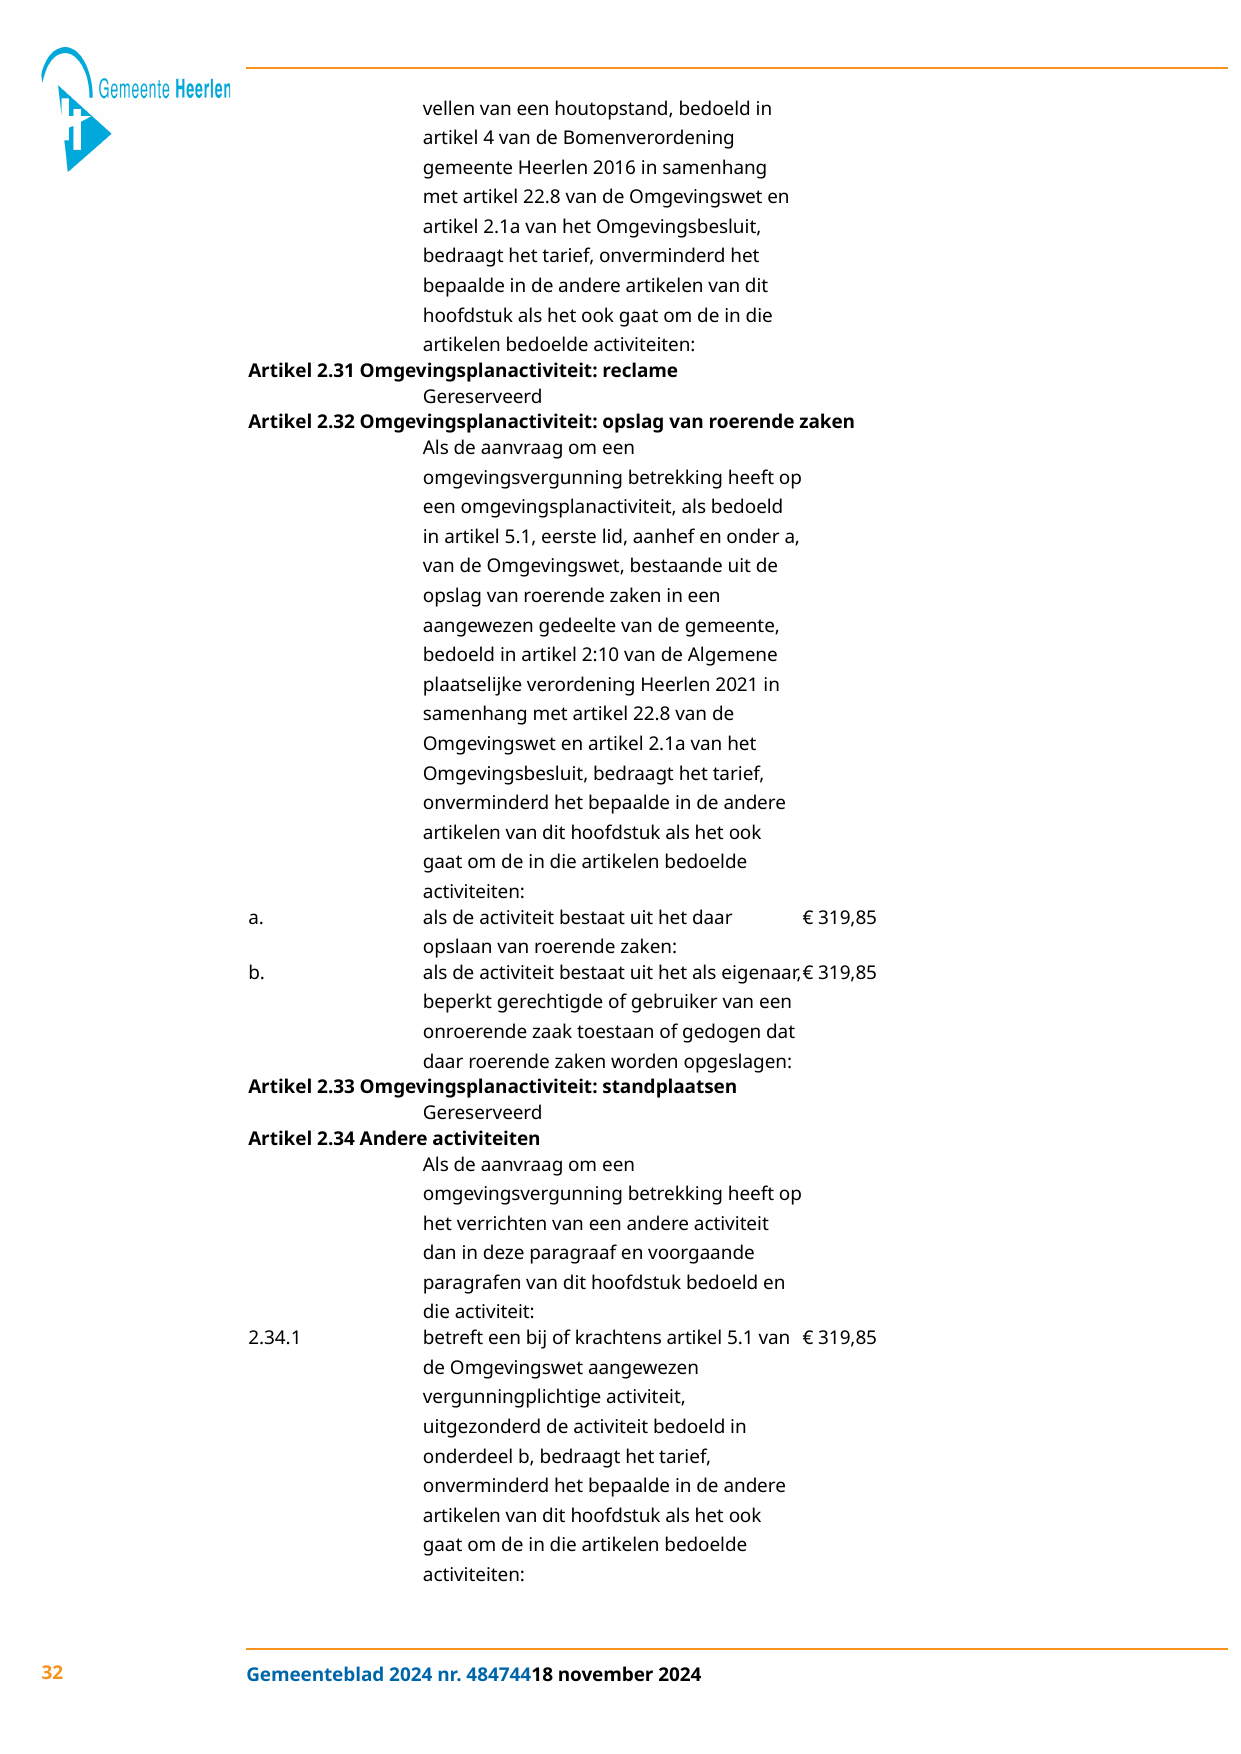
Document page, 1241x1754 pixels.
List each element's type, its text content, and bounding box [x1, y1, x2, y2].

table_cell [977, 1151, 1152, 1324]
table_cell als de activiteit bestaat uit het als eigenaar, beperkt gerechtigde of gebruiker van een onroerende zaak toestaan of gedogen dat daar roerende zaken worden opgeslagen: [423, 959, 802, 1074]
table_cell Artikel 2.31 Omgevingsplanactiviteit: reclame [248, 357, 977, 383]
table_cell 2.34.1 [248, 1325, 423, 1587]
table_cell Gereserveerd [423, 383, 802, 409]
table_cell [248, 434, 423, 904]
table_cell Gereserveerd [423, 1099, 802, 1125]
table_cell [248, 1151, 423, 1324]
table_cell [977, 1325, 1152, 1587]
table_cell [977, 959, 1152, 1074]
table_cell Artikel 2.33 Omgevingsplanactiviteit: standplaatsen [248, 1074, 977, 1099]
table_cell als de activiteit bestaat uit het daar opslaan van roerende zaken: [423, 904, 802, 959]
table_cell vellen van een houtopstand, bedoeld in artikel 4 van de Bomenverordening gemeente Heerlen 2016 in samenhang met artikel 22.8 van de Omgevingswet en artikel 2.1a van het Omgevingsbesluit, bedraagt het tarief, onverminderd het bepaalde in de andere artikelen van dit hoofdstuk als het ook gaat om de in die artikelen bedoelde activiteiten: [423, 95, 802, 357]
table_cell € 319,85 [802, 904, 977, 959]
table_cell Artikel 2.34 Andere activiteiten [248, 1125, 977, 1151]
picture [41, 47, 231, 172]
table_cell [977, 434, 1152, 904]
table_cell [248, 383, 423, 409]
table_cell betreft een bij of krachtens artikel 5.1 van de Omgevingswet aangewezen vergunningplichtige activiteit, uitgezonderd de activiteit bedoeld in onderdeel b, bedraagt het tarief, onverminderd het bepaalde in de andere artikelen van dit hoofdstuk als het ook gaat om de in die artikelen bedoelde activiteiten: [423, 1325, 802, 1587]
table_cell [802, 1151, 977, 1324]
table_cell [977, 1099, 1152, 1125]
table_cell [977, 904, 1152, 959]
table_cell Als de aanvraag om een omgevingsvergunning betrekking heeft op een omgevingsplanactiviteit, als bedoeld in artikel 5.1, eerste lid, aanhef en onder a, van de Omgevingswet, bestaande uit de opslag van roerende zaken in een aangewezen gedeelte van de gemeente, bedoeld in artikel 2:10 van de Algemene plaatselijke verordening Heerlen 2021 in samenhang met artikel 22.8 van de Omgevingswet en artikel 2.1a van het Omgevingsbesluit, bedraagt het tarief, onverminderd het bepaalde in de andere artikelen van dit hoofdstuk als het ook gaat om de in die artikelen bedoelde activiteiten: [423, 434, 802, 904]
table_cell Als de aanvraag om een omgevingsvergunning betrekking heeft op het verrichten van een andere activiteit dan in deze paragraaf en voorgaande paragrafen van dit hoofdstuk bedoeld en die activiteit: [423, 1151, 802, 1324]
table_cell [802, 1099, 977, 1125]
table_cell [248, 1099, 423, 1125]
picture [41, 47, 59, 70]
table_cell Artikel 2.32 Omgevingsplanactiviteit: opslag van roerende zaken [248, 409, 977, 434]
table_cell a. [248, 904, 423, 959]
table_cell [977, 383, 1152, 409]
table_cell [248, 95, 423, 357]
table_cell [802, 434, 977, 904]
table_cell [802, 383, 977, 409]
table_cell [802, 95, 977, 357]
table_cell € 319,85 [802, 959, 977, 1074]
table_cell [977, 95, 1152, 357]
table_cell b. [248, 959, 423, 1074]
table_cell € 319,85 [802, 1325, 977, 1587]
